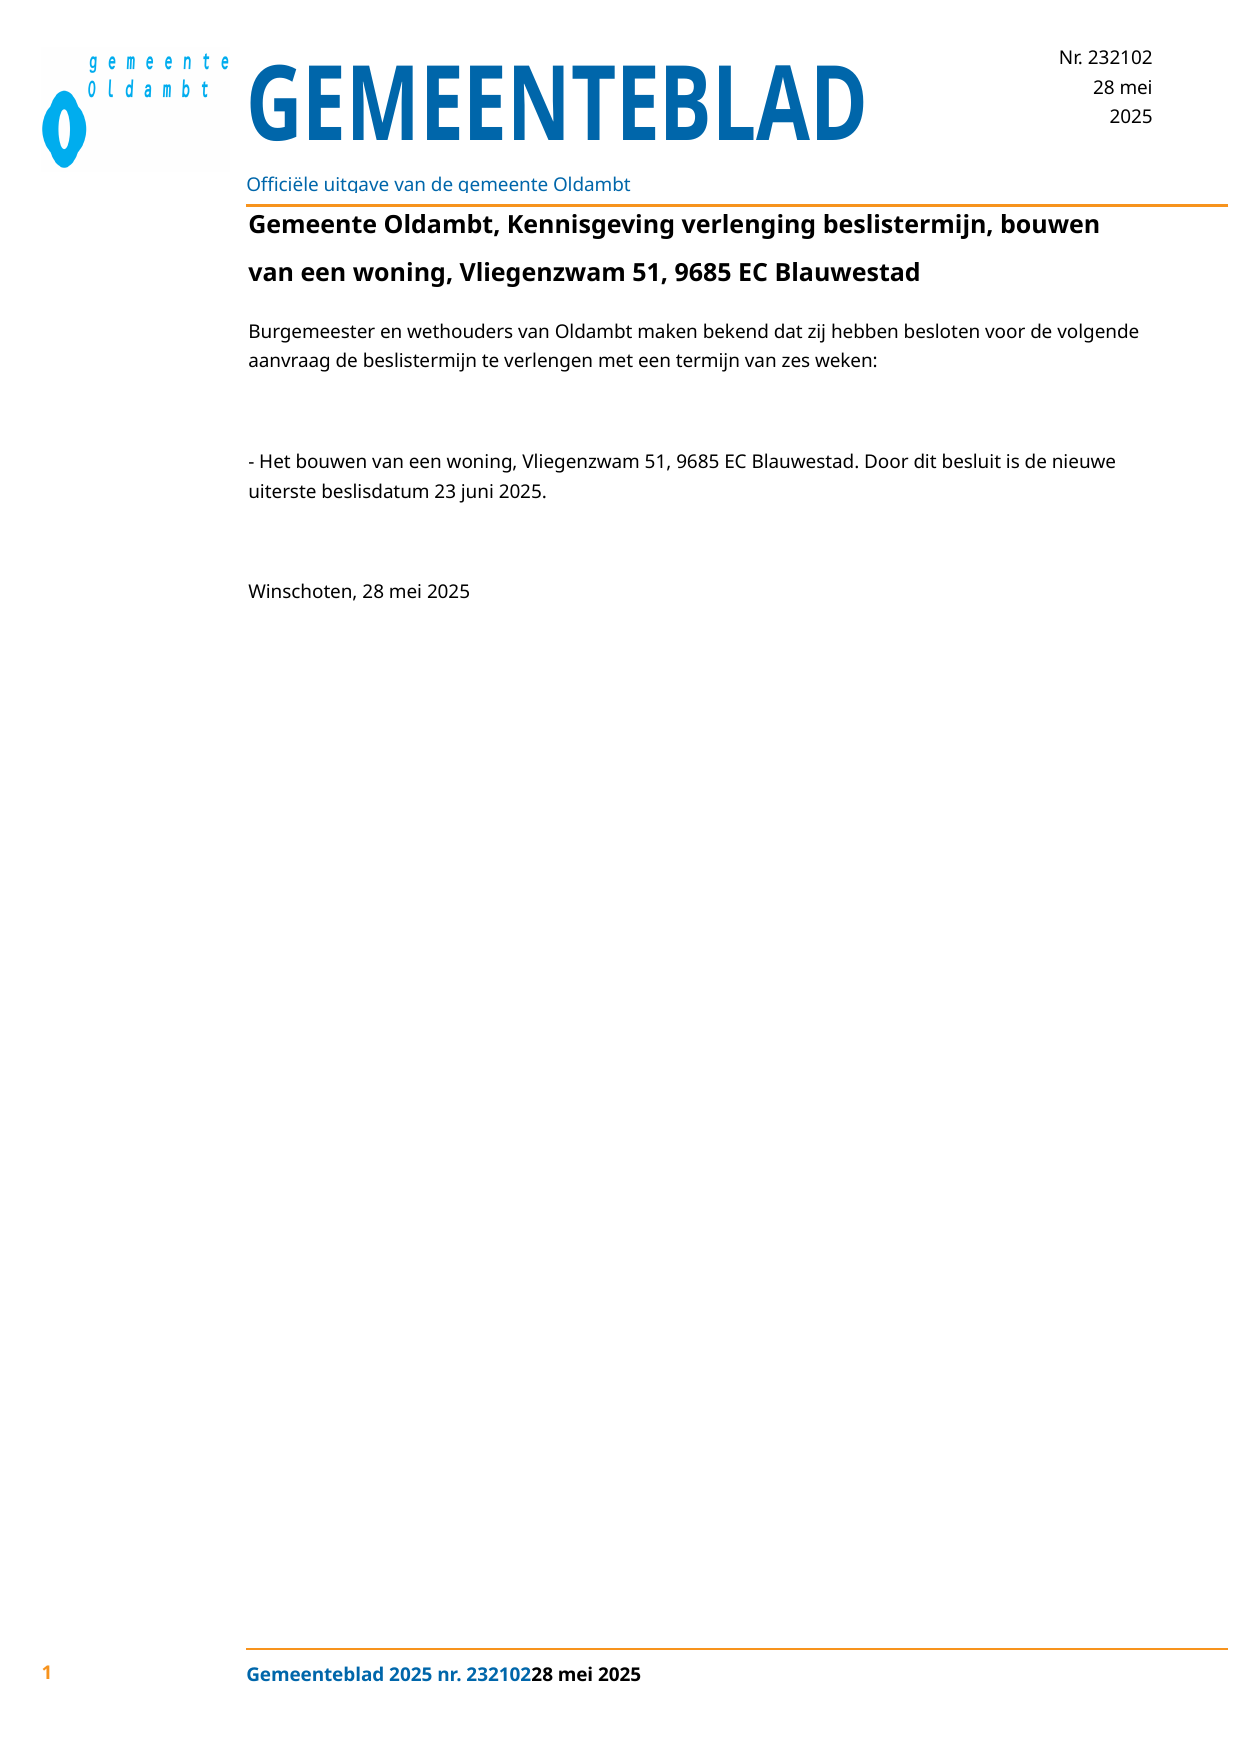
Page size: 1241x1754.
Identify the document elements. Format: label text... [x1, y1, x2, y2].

text Burgemeester en wethouders van Oldambt maken bekend dat zij hebben besloten voor de volgende aanvraag de beslistermijn te verlengen met een termijn van zes weken: [248, 318, 1152, 373]
text Gemeente Oldambt, Kennisgeving verlenging beslistermijn, bouwen van een woning, Vliegenzwam 51, 9685 EC Blauwestad [248, 207, 1152, 288]
text - Het bouwen van een woning, Vliegenzwam 51, 9685 EC Blauwestad. Door dit besluit is de nieuwe uiterste beslisdatum 23 juni 2025. [248, 448, 1152, 504]
text Winschoten, 28 mei 2025 [248, 579, 1152, 604]
picture [41, 47, 231, 172]
